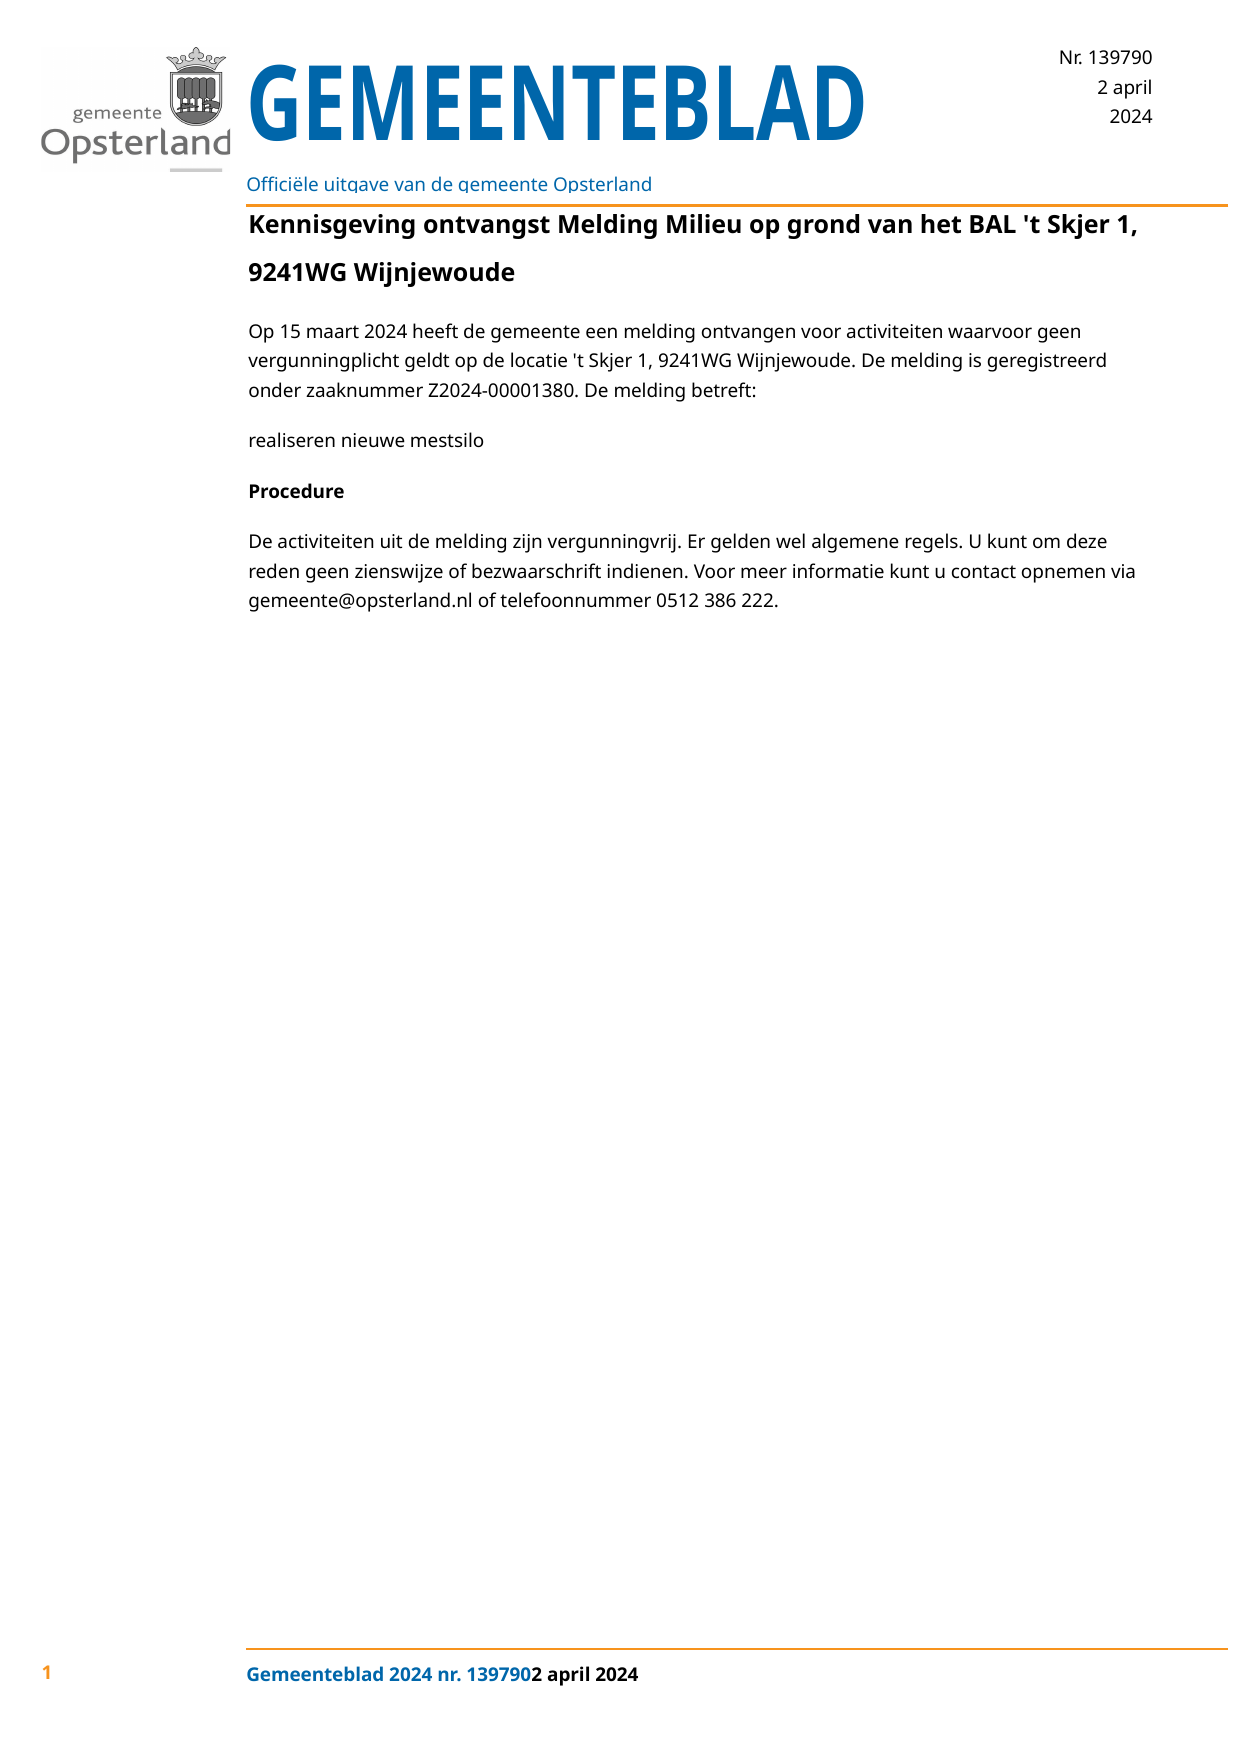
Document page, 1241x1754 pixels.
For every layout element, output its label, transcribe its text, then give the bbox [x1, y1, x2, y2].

text realiseren nieuwe mestsilo [248, 427, 1152, 453]
text Op 15 maart 2024 heeft de gemeente een melding ontvangen voor activiteiten waarvoor geen vergunningplicht geldt op de locatie 't Skjer 1, 9241WG Wijnjewoude. De melding is geregistreerd onder zaaknummer Z2024-00001380. De melding betreft: [248, 318, 1152, 403]
picture [41, 47, 231, 172]
text Procedure [248, 478, 1152, 504]
text De activiteiten uit de melding zijn vergunningvrij. Er gelden wel algemene regels. U kunt om deze reden geen zienswijze of bezwaarschrift indienen. Voor meer informatie kunt u contact opnemen via gemeente@opsterland.nl of telefoonnummer 0512 386 222. [248, 528, 1152, 613]
text Kennisgeving ontvangst Melding Milieu op grond van het BAL 't Skjer 1, 9241WG Wijnjewoude [248, 207, 1152, 288]
